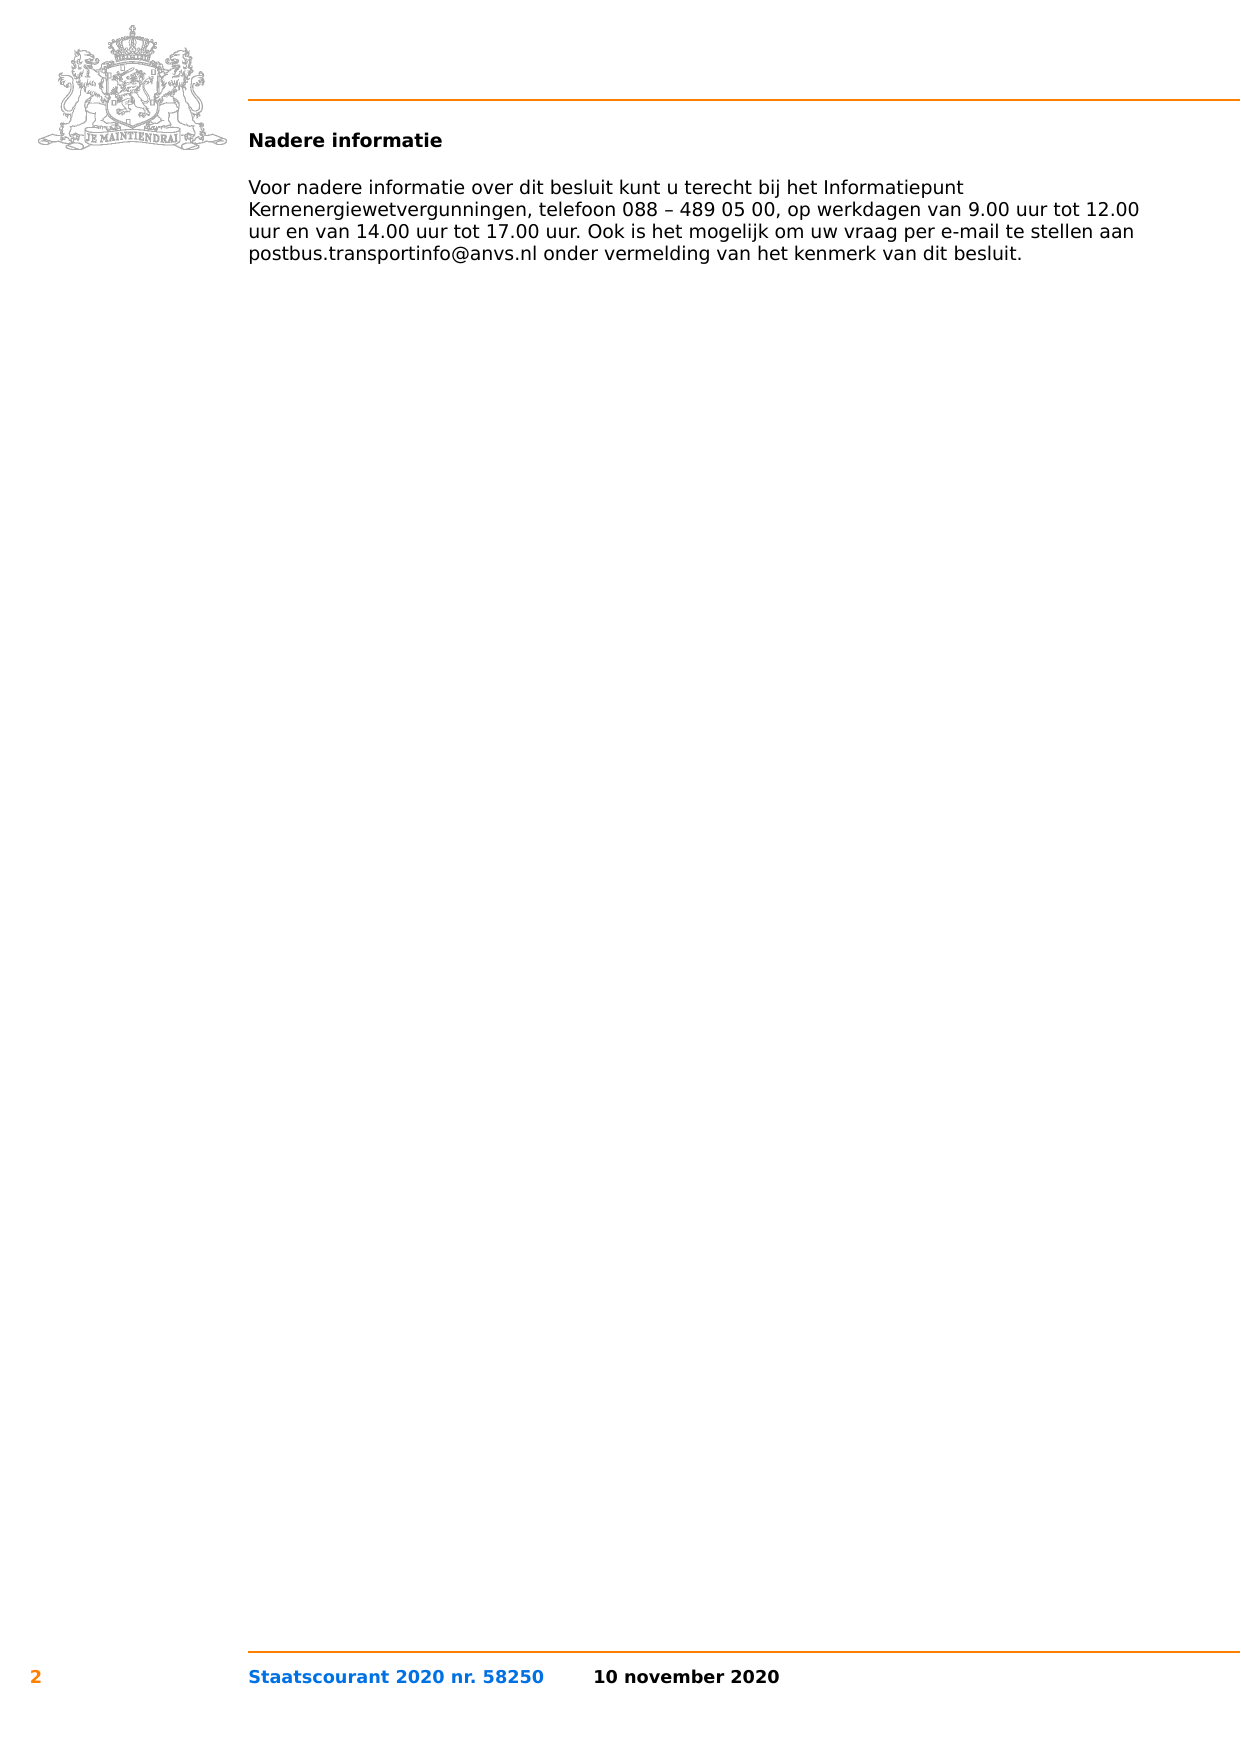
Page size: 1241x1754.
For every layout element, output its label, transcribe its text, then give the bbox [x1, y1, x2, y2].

text Voor nadere informatie over dit besluit kunt u terecht bij het Informatiepunt Kernenergiewetvergunningen, telefoon 088 – 489 05 00, op werkdagen van 9.00 uur tot 12.00 uur en van 14.00 uur tot 17.00 uur. Ook is het mogelijk om uw vraag per e-mail te stellen aan postbus.transportinfo@anvs.nl onder vermelding van het kenmerk van dit besluit. [248, 177, 1163, 265]
subtitle Nadere informatie [248, 130, 1163, 152]
picture [38, 25, 227, 150]
